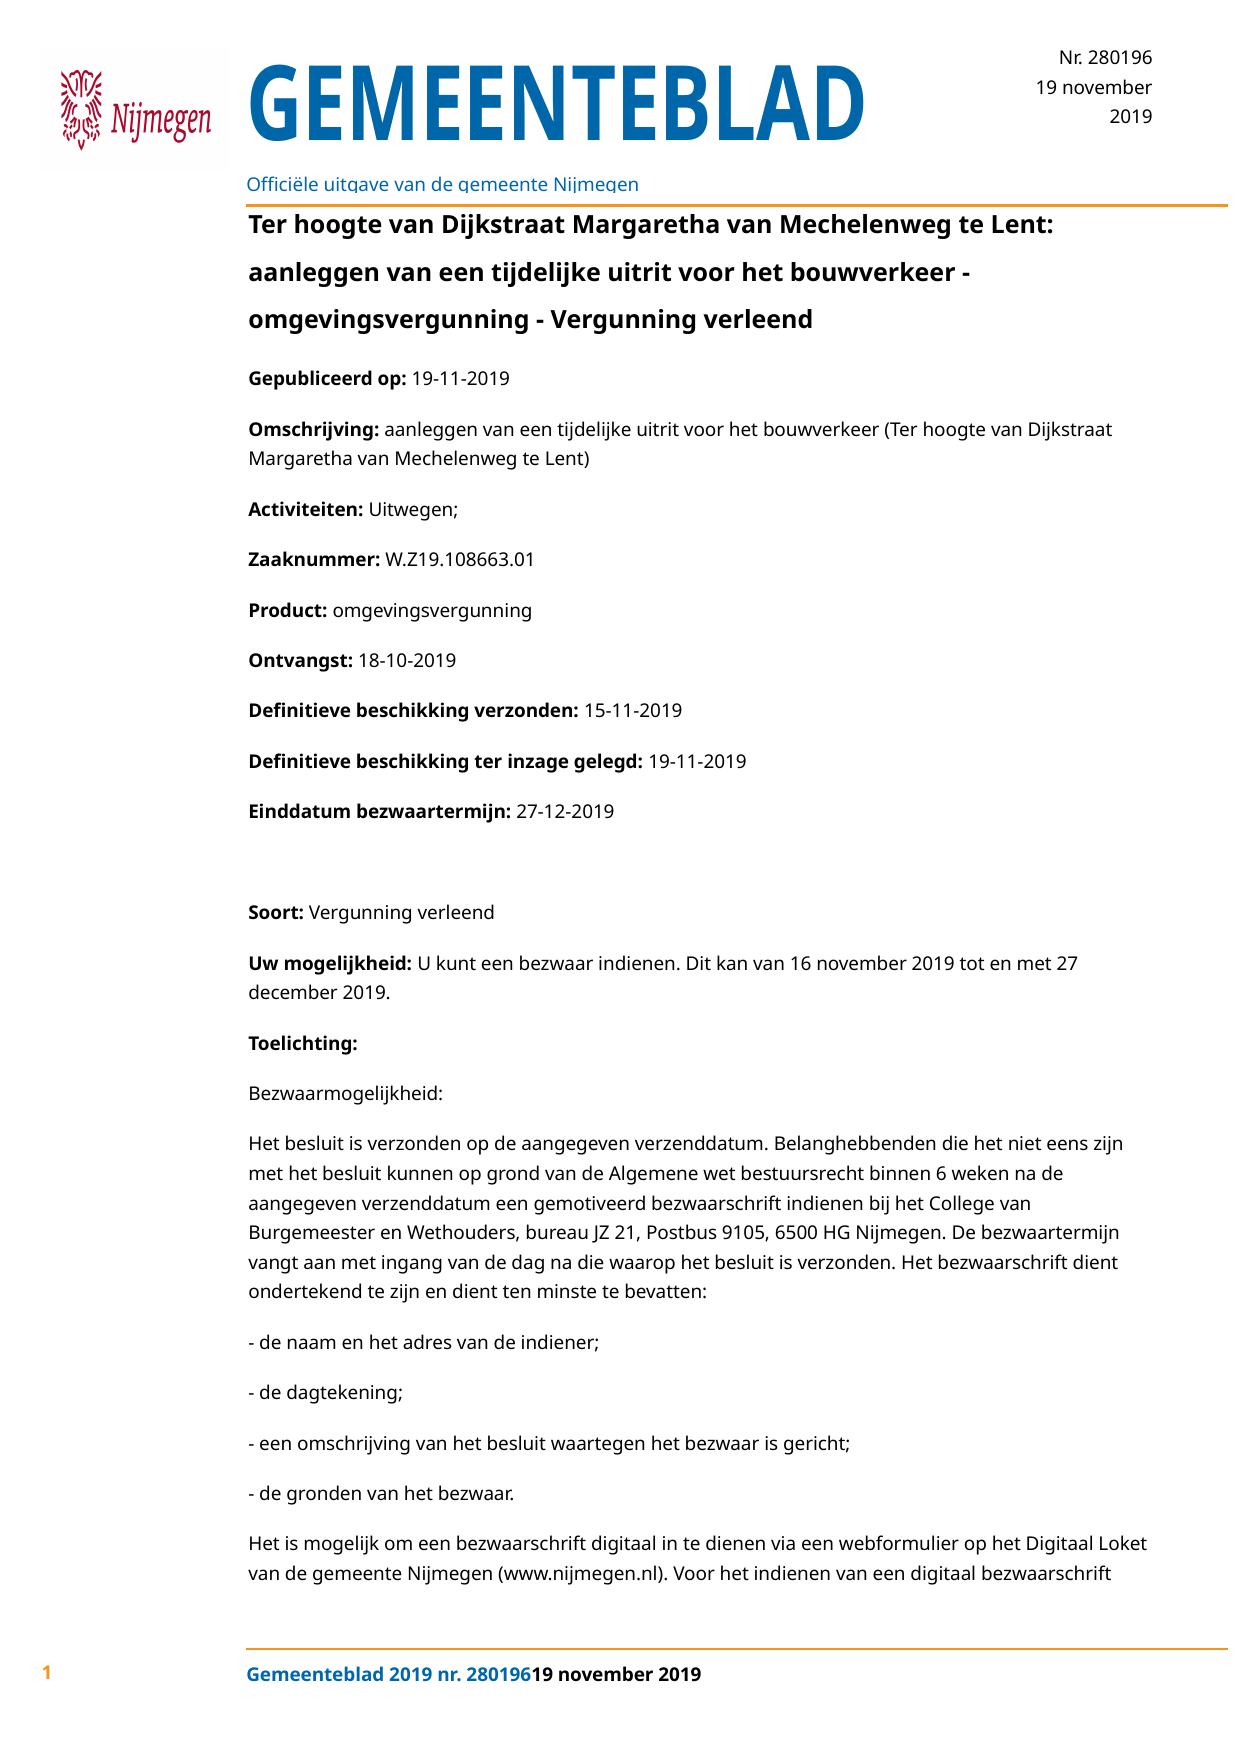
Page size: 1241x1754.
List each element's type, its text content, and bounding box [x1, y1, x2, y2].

text Activiteiten: Uitwegen; [248, 496, 1152, 522]
text Uw mogelijkheid: U kunt een bezwaar indienen. Dit kan van 16 november 2019 tot en met 27 december 2019. [248, 950, 1152, 1005]
text Einddatum bezwaartermijn: 27-12-2019 [248, 798, 1152, 824]
text Toelichting: [248, 1030, 1152, 1055]
text Omschrijving: aanleggen van een tijdelijke uitrit voor het bouwverkeer (Ter hoogte van Dijkstraat Margaretha van Mechelenweg te Lent) [248, 416, 1152, 471]
text Definitieve beschikking verzonden: 15-11-2019 [248, 698, 1152, 723]
text Zaaknummer: W.Z19.108663.01 [248, 546, 1152, 572]
text Gepubliceerd op: 19-11-2019 [248, 366, 1152, 391]
text Ontvangst: 18-10-2019 [248, 647, 1152, 673]
text - de gronden van het bezwaar. [248, 1480, 1152, 1506]
text Ter hoogte van Dijkstraat Margaretha van Mechelenweg te Lent: aanleggen van een tijdelijke uitrit voor het bouwverkeer - omgevingsvergunning - Vergunning verleend [248, 207, 1152, 336]
text Definitieve beschikking ter inzage gelegd: 19-11-2019 [248, 748, 1152, 774]
text - de naam en het adres van de indiener; [248, 1329, 1152, 1354]
text Soort: Vergunning verleend [248, 899, 1152, 925]
text Het is mogelijk om een bezwaarschrift digitaal in te dienen via een webformulier op het Digitaal Loket van de gemeente Nijmegen (www.nijmegen.nl). Voor het indienen van een digitaal bezwaarschrift [248, 1531, 1152, 1586]
text - de dagtekening; [248, 1379, 1152, 1405]
text Product: omgevingsvergunning [248, 597, 1152, 622]
text Het besluit is verzonden op de aangegeven verzenddatum. Belanghebbenden die het niet eens zijn met het besluit kunnen op grond van de Algemene wet bestuursrecht binnen 6 weken na de aangegeven verzenddatum een gemotiveerd bezwaarschrift indienen bij het College van Burgemeester en Wethouders, bureau JZ 21, Postbus 9105, 6500 HG Nijmegen. De bezwaartermijn vangt aan met ingang van de dag na die waarop het besluit is verzonden. Het bezwaarschrift dient ondertekend te zijn en dient ten minste te bevatten: [248, 1131, 1152, 1304]
text - een omschrijving van het besluit waartegen het bezwaar is gericht; [248, 1430, 1152, 1455]
picture [41, 47, 231, 172]
text Bezwaarmogelijkheid: [248, 1080, 1152, 1106]
